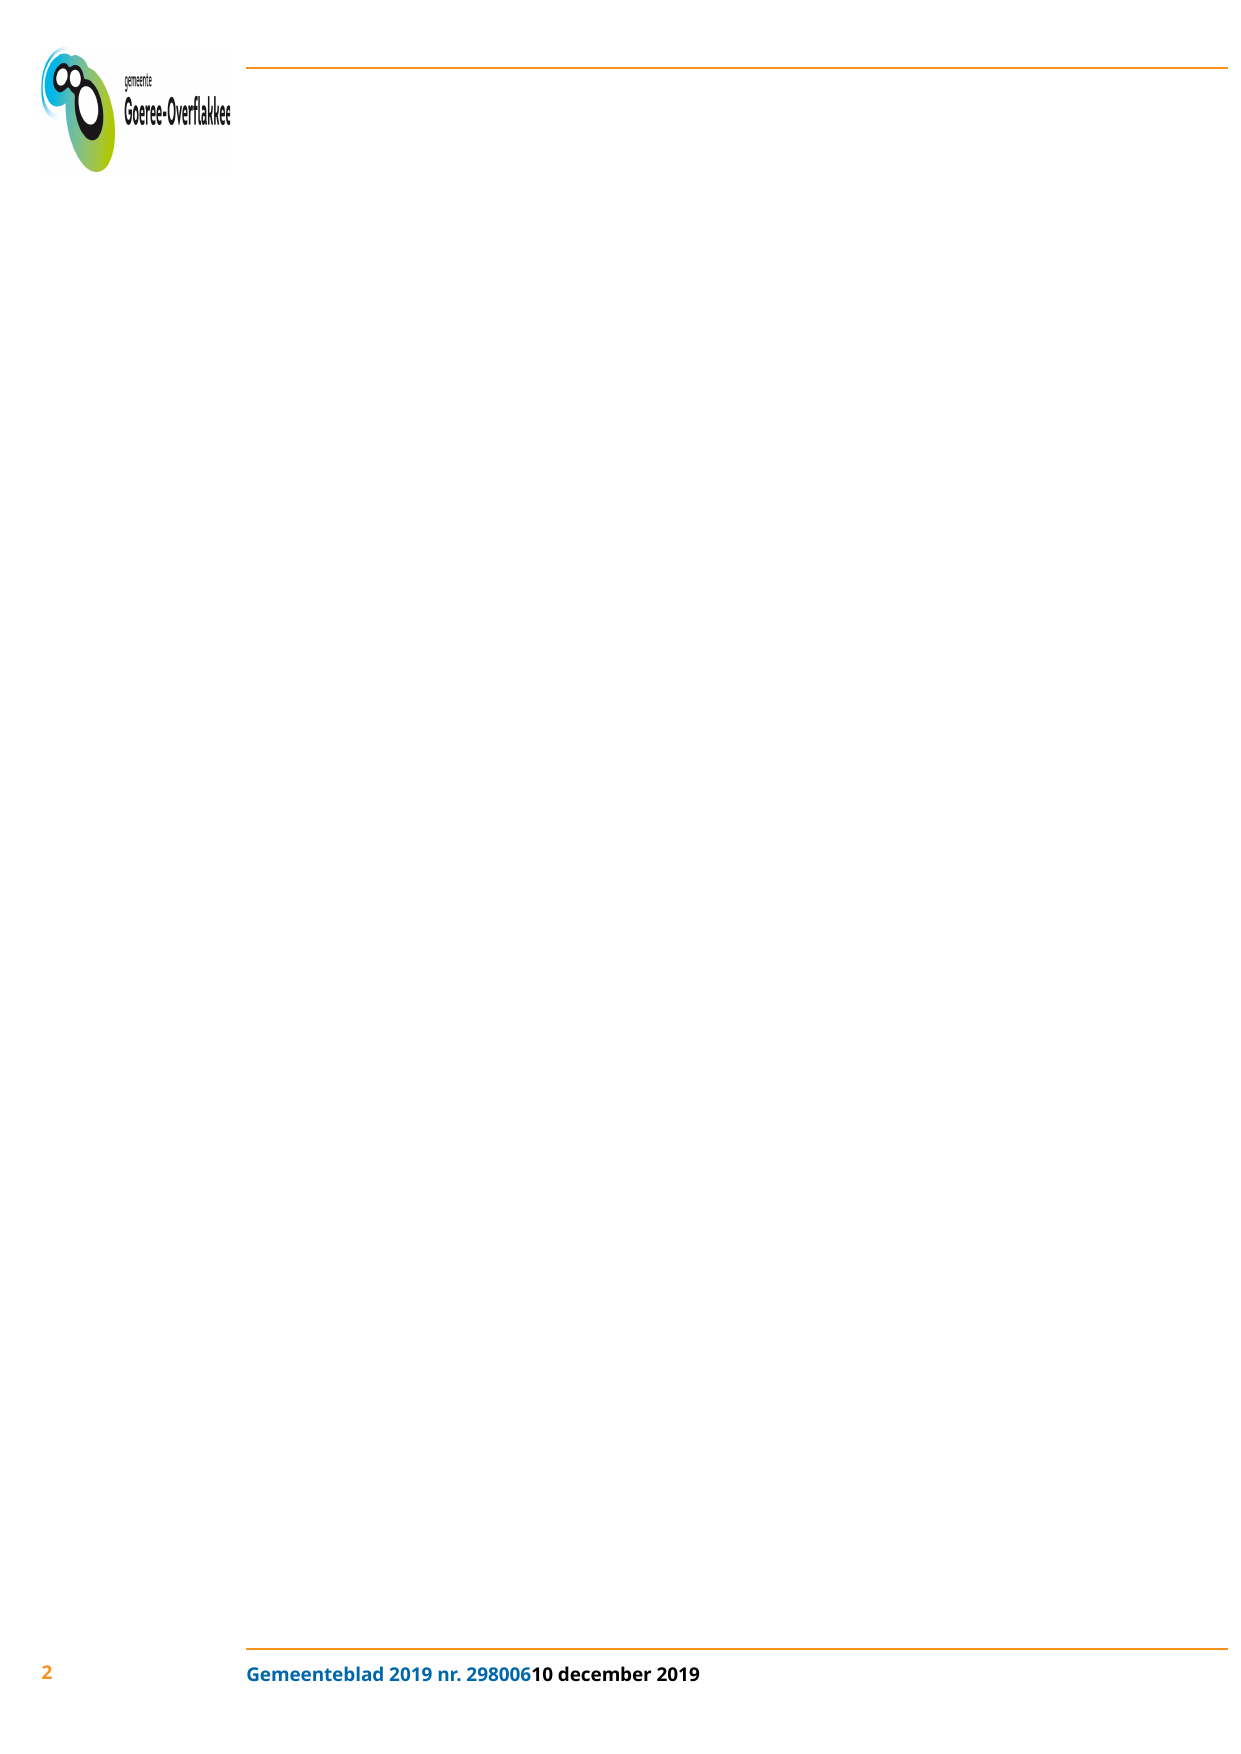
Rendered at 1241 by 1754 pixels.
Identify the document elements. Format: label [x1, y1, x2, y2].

picture [41, 47, 231, 172]
